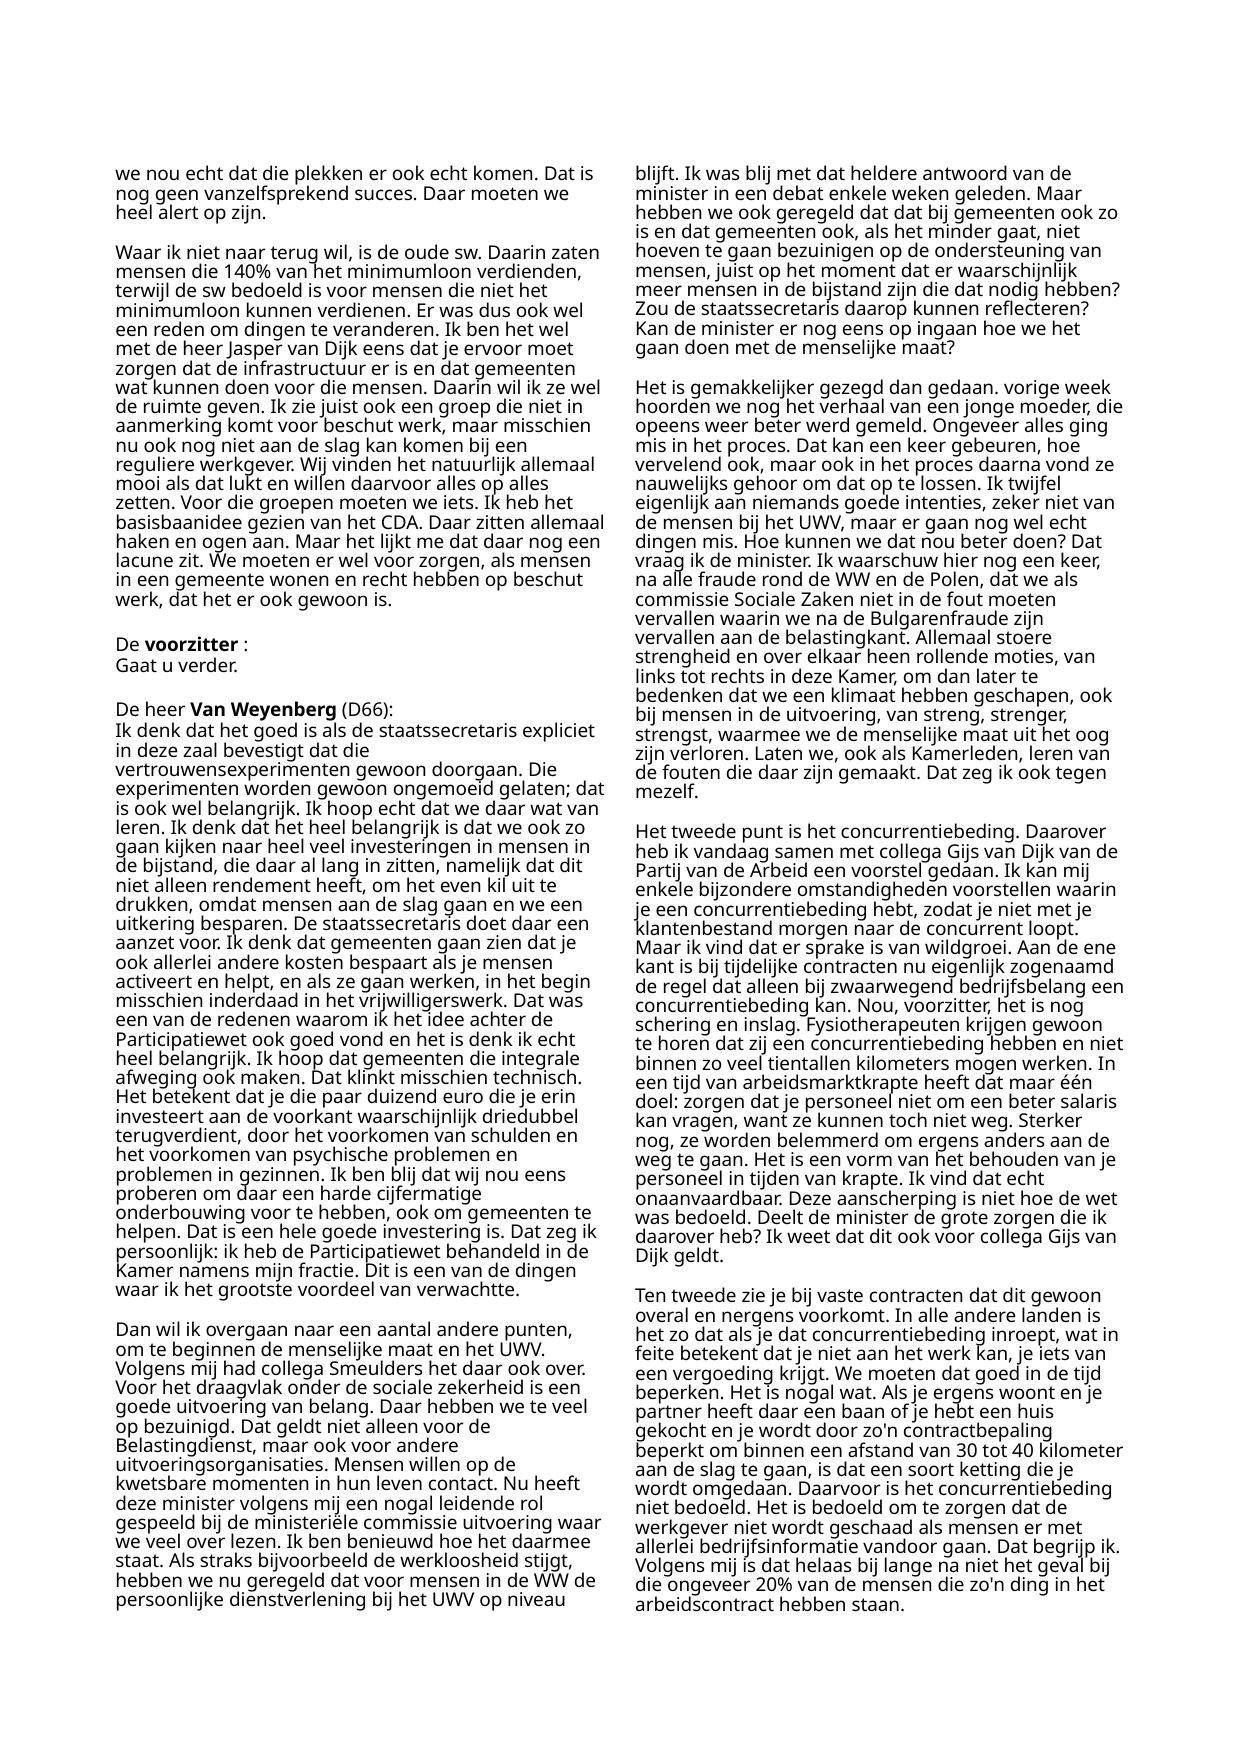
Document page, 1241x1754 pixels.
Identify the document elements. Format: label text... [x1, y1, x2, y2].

text De heer Van Weyenberg (D66): [115, 697, 605, 722]
text De voorzitter : [115, 631, 605, 657]
text Gaat u verder. [115, 657, 605, 676]
text we nou echt dat die plekken er ook echt komen. Dat is nog geen vanzelfsprekend succes. Daar moeten we heel alert op zijn. [115, 165, 605, 223]
text blijft. Ik was blij met dat heldere antwoord van de minister in een debat enkele weken geleden. Maar hebben we ook geregeld dat dat bij gemeenten ook zo is en dat gemeenten ook, als het minder gaat, niet hoeven te gaan bezuinigen op de ondersteuning van mensen, juist op het moment dat er waarschijnlijk meer mensen in de bijstand zijn die dat nodig hebben? Zou de staatssecretaris daarop kunnen reflecteren? Kan de minister er nog eens op ingaan hoe we het gaan doen met de menselijke maat? [635, 165, 1125, 358]
text Dan wil ik overgaan naar een aantal andere punten, om te beginnen de menselijke maat en het UWV. Volgens mij had collega Smeulders het daar ook over. Voor het draagvlak onder de sociale zekerheid is een goede uitvoering van belang. Daar hebben we te veel op bezuinigd. Dat geldt niet alleen voor de Belastingdienst, maar ook voor andere uitvoeringsorganisaties. Mensen willen op de kwetsbare momenten in hun leven contact. Nu heeft deze minister volgens mij een nogal leidende rol gespeeld bij de ministeriële commissie uitvoering waar we veel over lezen. Ik ben benieuwd hoe het daarmee staat. Als straks bijvoorbeeld de werkloosheid stijgt, hebben we nu geregeld dat voor mensen in de WW de persoonlijke dienstverlening bij het UWV op niveau [115, 1321, 605, 1610]
text Het is gemakkelijker gezegd dan gedaan. vorige week hoorden we nog het verhaal van een jonge moeder, die opeens weer beter werd gemeld. Ongeveer alles ging mis in het proces. Dat kan een keer gebeuren, hoe vervelend ook, maar ook in het proces daarna vond ze nauwelijks gehoor om dat op te lossen. Ik twijfel eigenlijk aan niemands goede intenties, zeker niet van de mensen bij het UWV, maar er gaan nog wel echt dingen mis. Hoe kunnen we dat nou beter doen? Dat vraag ik de minister. Ik waarschuw hier nog een keer, na alle fraude rond de WW en de Polen, dat we als commissie Sociale Zaken niet in de fout moeten vervallen waarin we na de Bulgarenfraude zijn vervallen aan de belastingkant. Allemaal stoere strengheid en over elkaar heen rollende moties, van links tot rechts in deze Kamer, om dan later te bedenken dat we een klimaat hebben geschapen, ook bij mensen in de uitvoering, van streng, strenger, strengst, waarmee we de menselijke maat uit het oog zijn verloren. Laten we, ook als Kamerleden, leren van de fouten die daar zijn gemaakt. Dat zeg ik ook tegen mezelf. [635, 379, 1125, 803]
text Waar ik niet naar terug wil, is de oude sw. Daarin zaten mensen die 140% van het minimumloon verdienden, terwijl de sw bedoeld is voor mensen die niet het minimumloon kunnen verdienen. Er was dus ook wel een reden om dingen te veranderen. Ik ben het wel met de heer Jasper van Dijk eens dat je ervoor moet zorgen dat de infrastructuur er is en dat gemeenten wat kunnen doen voor die mensen. Daarin wil ik ze wel de ruimte geven. Ik zie juist ook een groep die niet in aanmerking komt voor beschut werk, maar misschien nu ook nog niet aan de slag kan komen bij een reguliere werkgever. Wij vinden het natuurlijk allemaal mooi als dat lukt en willen daarvoor alles op alles zetten. Voor die groepen moeten we iets. Ik heb het basisbaanidee gezien van het CDA. Daar zitten allemaal haken en ogen aan. Maar het lijkt me dat daar nog een lacune zit. We moeten er wel voor zorgen, als mensen in een gemeente wonen en recht hebben op beschut werk, dat het er ook gewoon is. [115, 244, 605, 610]
text Ik denk dat het goed is als de staatssecretaris expliciet in deze zaal bevestigt dat die vertrouwensexperimenten gewoon doorgaan. Die experimenten worden gewoon ongemoeid gelaten; dat is ook wel belangrijk. Ik hoop echt dat we daar wat van leren. Ik denk dat het heel belangrijk is dat we ook zo gaan kijken naar heel veel investeringen in mensen in de bijstand, die daar al lang in zitten, namelijk dat dit niet alleen rendement heeft, om het even kil uit te drukken, omdat mensen aan de slag gaan en we een uitkering besparen. De staatssecretaris doet daar een aanzet voor. Ik denk dat gemeenten gaan zien dat je ook allerlei andere kosten bespaart als je mensen activeert en helpt, en als ze gaan werken, in het begin misschien inderdaad in het vrijwilligerswerk. Dat was een van de redenen waarom ik het idee achter de Participatiewet ook goed vond en het is denk ik echt heel belangrijk. Ik hoop dat gemeenten die integrale afweging ook maken. Dat klinkt misschien technisch. Het betekent dat je die paar duizend euro die je erin investeert aan de voorkant waarschijnlijk driedubbel terugverdient, door het voorkomen van schulden en het voorkomen van psychische problemen en problemen in gezinnen. Ik ben blij dat wij nou eens proberen om daar een harde cijfermatige onderbouwing voor te hebben, ook om gemeenten te helpen. Dat is een hele goede investering is. Dat zeg ik persoonlijk: ik heb de Participatiewet behandeld in de Kamer namens mijn fractie. Dit is een van de dingen waar ik het grootste voordeel van verwachtte. [115, 722, 605, 1301]
text Het tweede punt is het concurrentiebeding. Daarover heb ik vandaag samen met collega Gijs van Dijk van de Partij van de Arbeid een voorstel gedaan. Ik kan mij enkele bijzondere omstandigheden voorstellen waarin je een concurrentiebeding hebt, zodat je niet met je klantenbestand morgen naar de concurrent loopt. Maar ik vind dat er sprake is van wildgroei. Aan de ene kant is bij tijdelijke contracten nu eigenlijk zogenaamd de regel dat alleen bij zwaarwegend bedrijfsbelang een concurrentiebeding kan. Nou, voorzitter, het is nog schering en inslag. Fysiotherapeuten krijgen gewoon te horen dat zij een concurrentiebeding hebben en niet binnen zo veel tientallen kilometers mogen werken. In een tijd van arbeidsmarktkrapte heeft dat maar één doel: zorgen dat je personeel niet om een beter salaris kan vragen, want ze kunnen toch niet weg. Sterker nog, ze worden belemmerd om ergens anders aan de weg te gaan. Het is een vorm van het behouden van je personeel in tijden van krapte. Ik vind dat echt onaanvaardbaar. Deze aanscherping is niet hoe de wet was bedoeld. Deelt de minister de grote zorgen die ik daarover heb? Ik weet dat dit ook voor collega Gijs van Dijk geldt. [635, 823, 1125, 1267]
text Ten tweede zie je bij vaste contracten dat dit gewoon overal en nergens voorkomt. In alle andere landen is het zo dat als je dat concurrentiebeding inroept, wat in feite betekent dat je niet aan het werk kan, je iets van een vergoeding krijgt. We moeten dat goed in de tijd beperken. Het is nogal wat. Als je ergens woont en je partner heeft daar een baan of je hebt een huis gekocht en je wordt door zo'n contractbepaling beperkt om binnen een afstand van 30 tot 40 kilometer aan de slag te gaan, is dat een soort ketting die je wordt omgedaan. Daarvoor is het concurrentiebeding niet bedoeld. Het is bedoeld om te zorgen dat de werkgever niet wordt geschaad als mensen er met allerlei bedrijfsinformatie vandoor gaan. Dat begrijp ik. Volgens mij is dat helaas bij lange na niet het geval bij die ongeveer 20% van de mensen die zo'n ding in het arbeidscontract hebben staan. [635, 1287, 1125, 1615]
